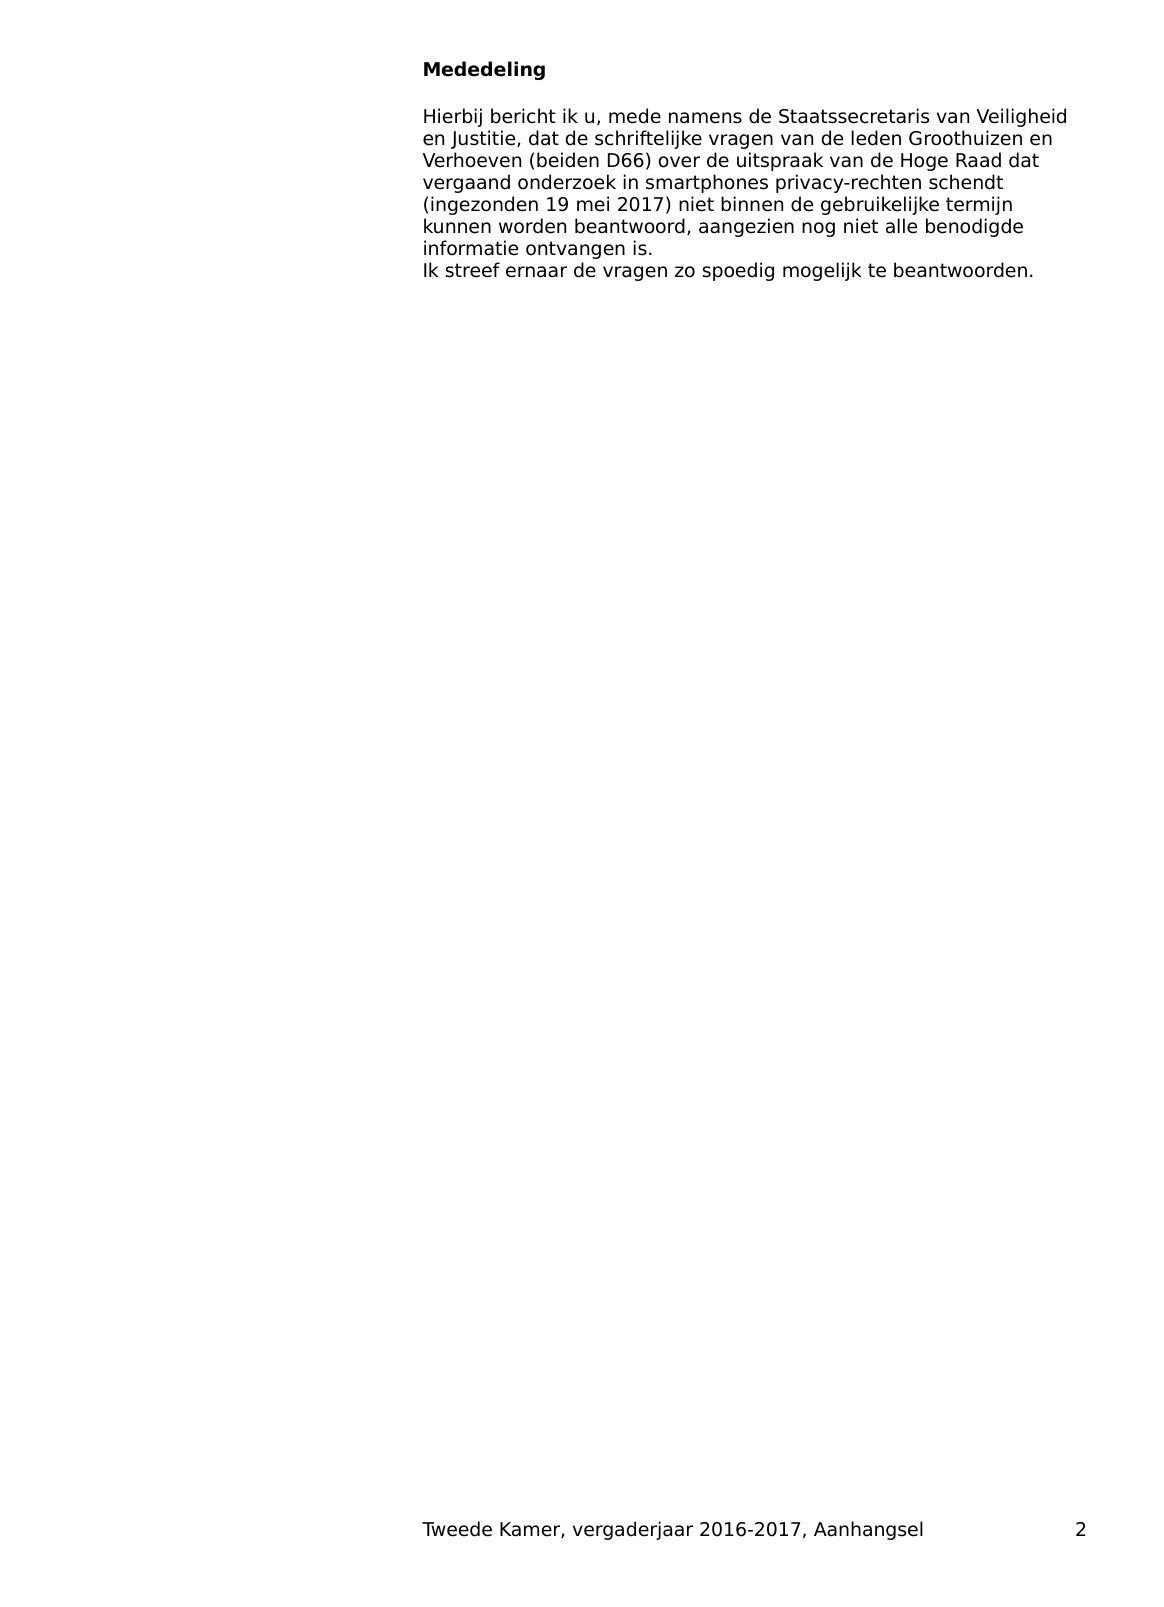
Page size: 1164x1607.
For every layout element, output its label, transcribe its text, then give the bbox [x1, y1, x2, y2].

text Ik streef ernaar de vragen zo spoedig mogelijk te beantwoorden. [422, 260, 1087, 282]
subtitle Mededeling [422, 59, 1087, 81]
text Hierbij bericht ik u, mede namens de Staatssecretaris van Veiligheid en Justitie, dat de schriftelijke vragen van de leden Groothuizen en Verhoeven (beiden D66) over de uitspraak van de Hoge Raad dat vergaand onderzoek in smartphones privacy-rechten schendt (ingezonden 19 mei 2017) niet binnen de gebruikelijke termijn kunnen worden beantwoord, aangezien nog niet alle benodigde informatie ontvangen is. [422, 106, 1087, 260]
